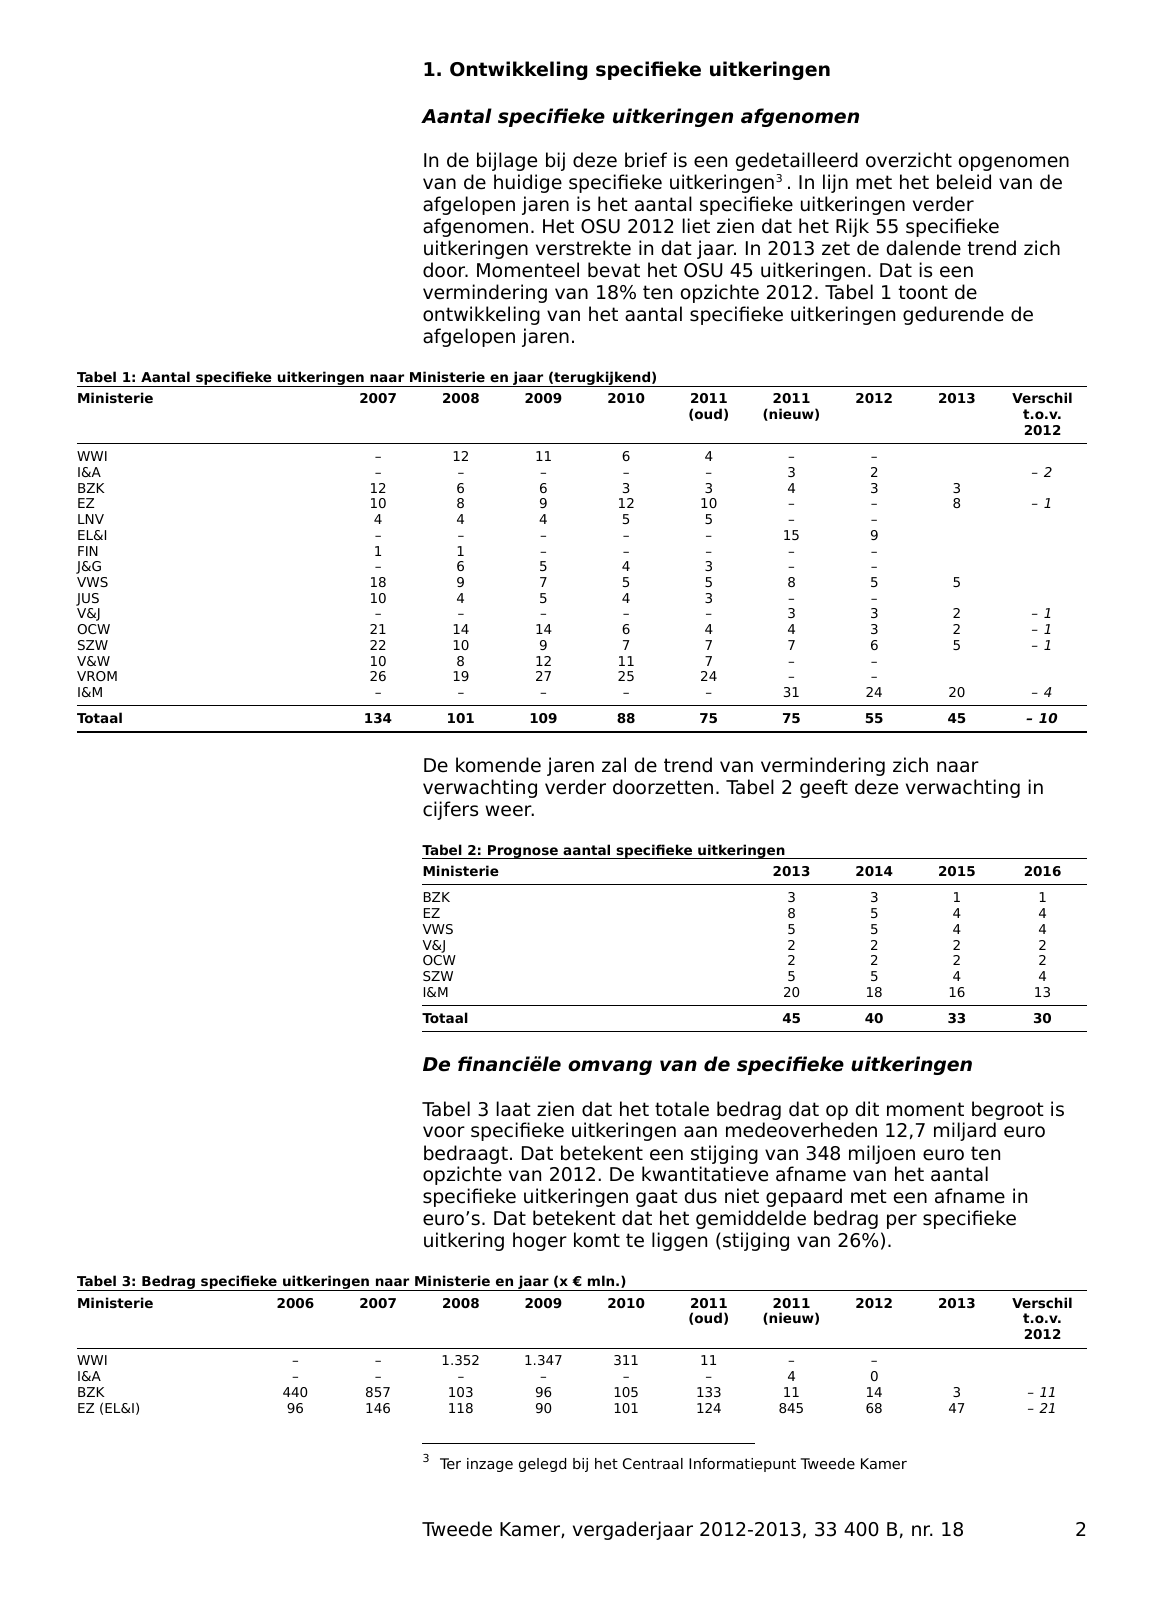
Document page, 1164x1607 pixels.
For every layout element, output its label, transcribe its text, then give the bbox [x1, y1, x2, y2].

table_cell – [419, 685, 502, 705]
table_cell 9 [502, 638, 584, 653]
table_cell – [667, 606, 750, 622]
table_cell – [337, 1369, 419, 1385]
table_cell 103 [419, 1385, 502, 1400]
table_cell 3 [750, 885, 833, 906]
table_cell 109 [502, 706, 584, 731]
table_cell BZK [77, 480, 337, 496]
table_cell VWS [77, 575, 337, 591]
table_cell 3 [915, 1385, 998, 1400]
table_cell 68 [833, 1400, 915, 1416]
table_cell 90 [502, 1400, 584, 1416]
table_cell 3 [833, 885, 915, 906]
table_cell 14 [833, 1385, 915, 1400]
table_cell [915, 444, 998, 465]
table_cell 2007 [337, 387, 419, 443]
table_cell 2012 [833, 1291, 915, 1347]
table_cell 2015 [915, 859, 998, 884]
table_cell Verschil t.o.v. 2012 [998, 387, 1087, 443]
table_cell 3 [833, 480, 915, 496]
table_cell 2 [833, 953, 915, 969]
table_cell WWI [77, 444, 337, 465]
table_cell 8 [750, 906, 833, 922]
table_cell 12 [585, 496, 667, 512]
table_cell 10 [337, 654, 419, 669]
table_cell – [502, 465, 584, 480]
table_cell 12 [502, 654, 584, 669]
table_cell 4 [585, 559, 667, 575]
table_cell 2013 [915, 1291, 998, 1347]
table_cell [915, 528, 998, 543]
table_cell 27 [502, 669, 584, 685]
table_cell 146 [337, 1400, 419, 1416]
table_cell EL&I [77, 528, 337, 543]
table_cell FIN [77, 543, 337, 559]
table_cell I&A [77, 1369, 254, 1385]
table_cell 2 [915, 937, 998, 953]
table_cell 9 [833, 528, 915, 543]
table_cell – [585, 543, 667, 559]
table_cell – [750, 654, 833, 669]
table_cell 55 [833, 706, 915, 731]
table_cell – [750, 669, 833, 685]
table_header Tabel 2: Prognose aantal specifieke uitkeringen [422, 843, 1087, 858]
table_cell 8 [915, 496, 998, 512]
table_cell 7 [667, 654, 750, 669]
table_cell 3 [750, 606, 833, 622]
table_cell 6 [833, 638, 915, 653]
subtitle De financiële omvang van de specifieke uitkeringen [422, 1054, 1087, 1076]
table_cell 3 [667, 591, 750, 606]
table_cell – [833, 1349, 915, 1369]
table_cell – [419, 1369, 502, 1385]
table_cell [915, 1349, 998, 1369]
table_cell – [585, 528, 667, 543]
table_cell 75 [667, 706, 750, 731]
table_cell – 1 [998, 496, 1087, 543]
table_cell VWS [422, 922, 750, 937]
table_cell [915, 591, 998, 606]
table_cell 3 [915, 480, 998, 496]
table_cell 2014 [833, 859, 915, 884]
table_cell 4 [667, 622, 750, 638]
table_cell 2010 [585, 387, 667, 443]
table_cell 2013 [915, 387, 998, 443]
table_cell 4 [998, 906, 1087, 922]
table_cell – [833, 654, 915, 669]
table_cell 45 [750, 1006, 833, 1031]
table_cell 7 [502, 575, 584, 591]
table_cell 1 [419, 543, 502, 559]
table_cell V&J [77, 606, 337, 622]
table_cell 40 [833, 1006, 915, 1031]
table_cell – [750, 1349, 833, 1369]
table_cell 118 [419, 1400, 502, 1416]
text In de bijlage bij deze brief is een gedetailleerd overzicht opgenomen van de huidige specifieke uitkeringen. In lijn met het beleid van de afgelopen jaren is het aantal specifieke uitkeringen verder afgenomen. Het OSU 2012 liet zien dat het Rijk 55 specifieke uitkeringen verstrekte in dat jaar. In 2013 zet de dalende trend zich door. Momenteel bevat het OSU 45 uitkeringen. Dat is een vermindering van 18% ten opzichte 2012. Tabel 1 toont de ontwikkeling van het aantal specifieke uitkeringen gedurende de afgelopen jaren. [422, 150, 1087, 348]
table_cell – [667, 465, 750, 480]
table_cell 5 [750, 969, 833, 984]
table_cell [915, 669, 998, 685]
table_cell [915, 1369, 998, 1385]
table_cell 30 [998, 1006, 1087, 1031]
table_cell 2 [750, 953, 833, 969]
table_cell [915, 654, 998, 669]
table_cell OCW [77, 622, 337, 638]
table_cell – [502, 528, 584, 543]
table_cell 21 [337, 622, 419, 638]
table_cell 4 [585, 591, 667, 606]
table_cell 5 [833, 969, 915, 984]
table_cell [998, 543, 1087, 559]
table_cell 8 [419, 496, 502, 512]
table_cell – [667, 1369, 750, 1385]
table_cell – [337, 1349, 419, 1369]
table_cell 5 [833, 922, 915, 937]
table_cell – 21 [998, 1400, 1087, 1416]
table_cell 5 [833, 575, 915, 591]
table_cell 75 [750, 706, 833, 731]
table_cell 25 [585, 669, 667, 685]
table_cell 2 [915, 606, 998, 622]
table_cell 2011 (oud) [667, 387, 750, 443]
table_cell [915, 465, 998, 480]
table_cell EZ (EL&I) [77, 1400, 254, 1416]
table_cell – [585, 606, 667, 622]
table_cell [998, 1349, 1087, 1369]
table_cell 6 [502, 480, 584, 496]
table_cell 6 [419, 480, 502, 496]
table_cell V&W [77, 654, 337, 669]
table_cell 440 [254, 1385, 337, 1400]
table_cell VROM [77, 669, 337, 685]
table_cell 10 [337, 496, 419, 512]
table_cell Ministerie [422, 859, 750, 884]
table_cell [998, 1369, 1087, 1385]
table_cell 9 [502, 496, 584, 512]
table_cell 24 [667, 669, 750, 685]
table_cell 4 [998, 969, 1087, 984]
table_cell 11 [667, 1349, 750, 1369]
table_cell 6 [419, 559, 502, 575]
table_cell I&A [77, 465, 337, 480]
table_cell 4 [750, 480, 833, 496]
table_cell 13 [998, 985, 1087, 1005]
table_cell 1.347 [502, 1349, 584, 1369]
table_cell 1.352 [419, 1349, 502, 1369]
table_cell 26 [337, 669, 419, 685]
table_cell 8 [750, 575, 833, 591]
subtitle 1. Ontwikkeling specifieke uitkeringen [422, 59, 1087, 81]
table_cell 7 [667, 638, 750, 653]
table_cell EZ [422, 906, 750, 922]
table_cell 0 [833, 1369, 915, 1385]
table_cell 2 [998, 953, 1087, 969]
table_cell 2011 (oud) [667, 1291, 750, 1347]
table_cell Ministerie [77, 387, 337, 443]
table_cell – [585, 1369, 667, 1385]
table_cell OCW [422, 953, 750, 969]
table_cell 18 [337, 575, 419, 591]
table_cell 20 [750, 985, 833, 1005]
table_cell 14 [419, 622, 502, 638]
table_cell 845 [750, 1400, 833, 1416]
table_cell 4 [750, 1369, 833, 1385]
table_cell 4 [667, 444, 750, 465]
table_cell 12 [337, 480, 419, 496]
table_cell EZ [77, 496, 337, 512]
table_cell – [750, 543, 833, 559]
table_cell 3 [750, 465, 833, 480]
table_cell SZW [77, 638, 337, 653]
table_cell – [502, 606, 584, 622]
table_cell – [833, 496, 915, 512]
table_cell – 1 [998, 622, 1087, 638]
table_cell 101 [419, 706, 502, 731]
table_cell 8 [419, 654, 502, 669]
table_cell 3 [667, 559, 750, 575]
text Tabel 3 laat zien dat het totale bedrag dat op dit moment begroot is voor specifieke uitkeringen aan medeoverheden 12,7 miljard euro bedraagt. Dat betekent een stijging van 348 miljoen euro ten opzichte van 2012. De kwantitatieve afname van het aantal specifieke uitkeringen gaat dus niet gepaard met een afname in euro’s. Dat betekent dat het gemiddelde bedrag per specifieke uitkering hoger komt te liggen (stijging van 26%). [422, 1098, 1087, 1252]
table_cell 2 [998, 937, 1087, 953]
text De komende jaren zal de trend van vermindering zich naar verwachting verder doorzetten. Tabel 2 geeft deze verwachting in cijfers weer. [422, 755, 1087, 821]
table_cell 311 [585, 1349, 667, 1369]
table_cell – [585, 465, 667, 480]
text Ter inzage gelegd bij het Centraal Informatiepunt Tweede Kamer [422, 1452, 1087, 1474]
table_cell 4 [915, 969, 998, 984]
table_cell 6 [585, 622, 667, 638]
table_cell Totaal [422, 1006, 750, 1031]
table_cell 2008 [419, 387, 502, 443]
table_cell 19 [419, 669, 502, 685]
table_cell 4 [419, 591, 502, 606]
table_cell 2011 (nieuw) [750, 387, 833, 443]
table_cell – [833, 669, 915, 685]
table_cell 2 [833, 937, 915, 953]
table_cell 2011 (nieuw) [750, 1291, 833, 1347]
table_cell 5 [502, 559, 584, 575]
table_cell 133 [667, 1385, 750, 1400]
table_cell 2009 [502, 387, 584, 443]
table_cell 4 [915, 906, 998, 922]
table_cell 12 [419, 444, 502, 465]
table_cell – [667, 528, 750, 543]
table_cell [915, 559, 998, 575]
table_cell 18 [833, 985, 915, 1005]
table_cell 2 [750, 937, 833, 953]
table_cell – [833, 512, 915, 528]
table_cell – [254, 1369, 337, 1385]
table_cell BZK [422, 885, 750, 906]
table_cell [998, 559, 1087, 575]
table_cell – [337, 528, 419, 543]
table_cell – [833, 559, 915, 575]
table_cell 20 [915, 685, 998, 705]
table_cell [915, 543, 998, 559]
table_cell 4 [419, 512, 502, 528]
table_cell 11 [750, 1385, 833, 1400]
table_cell – [750, 444, 833, 465]
table_cell – [337, 444, 419, 465]
table_cell – 4 [998, 685, 1087, 705]
table_cell – [419, 465, 502, 480]
table_cell [998, 575, 1087, 591]
table_cell – 1 [998, 638, 1087, 653]
table_cell 7 [750, 638, 833, 653]
table_cell – [585, 685, 667, 705]
table_cell 2 [915, 622, 998, 638]
table_cell 45 [915, 706, 998, 731]
table_cell – [750, 559, 833, 575]
table_cell – [833, 543, 915, 559]
table_cell 7 [585, 638, 667, 653]
table_cell 5 [750, 922, 833, 937]
table_cell 5 [667, 575, 750, 591]
table_cell 16 [915, 985, 998, 1005]
table_cell – [750, 591, 833, 606]
table_cell 96 [254, 1400, 337, 1416]
table_cell – [337, 606, 419, 622]
table_cell I&M [422, 985, 750, 1005]
table_cell Verschil t.o.v. 2012 [998, 1291, 1087, 1347]
table_cell 11 [585, 654, 667, 669]
table_cell 22 [337, 638, 419, 653]
table_cell 2006 [254, 1291, 337, 1347]
table_cell 15 [750, 528, 833, 543]
table_cell J&G [77, 559, 337, 575]
table_cell 10 [419, 638, 502, 653]
table_cell – [750, 512, 833, 528]
table_cell 3 [833, 606, 915, 622]
table_cell 105 [585, 1385, 667, 1400]
table_cell 4 [915, 922, 998, 937]
table_cell – [667, 685, 750, 705]
table_cell – [502, 543, 584, 559]
table_cell – [337, 685, 419, 705]
table_cell 14 [502, 622, 584, 638]
subtitle Aantal specifieke uitkeringen afgenomen [422, 106, 1087, 128]
table_cell WWI [77, 1349, 254, 1369]
table_cell 134 [337, 706, 419, 731]
table_cell 5 [502, 591, 584, 606]
table_cell [915, 512, 998, 528]
table_cell 88 [585, 706, 667, 731]
table_header Tabel 1: Aantal specifieke uitkeringen naar Ministerie en jaar (terugkijkend) [77, 370, 1087, 386]
table_cell 6 [585, 444, 667, 465]
table_cell 5 [585, 575, 667, 591]
table_cell – [337, 465, 419, 480]
table_cell 47 [915, 1400, 998, 1416]
table_cell – [667, 543, 750, 559]
table_cell – [502, 1369, 584, 1385]
table_cell 24 [833, 685, 915, 705]
table_cell BZK [77, 1385, 254, 1400]
table_cell JUS [77, 591, 337, 606]
table_cell 11 [502, 444, 584, 465]
table_cell 33 [915, 1006, 998, 1031]
table_cell 1 [915, 885, 998, 906]
table_cell 31 [750, 685, 833, 705]
table_cell LNV [77, 512, 337, 528]
table_cell 5 [833, 906, 915, 922]
table_cell 5 [915, 638, 998, 653]
table_cell 2016 [998, 859, 1087, 884]
table_cell 4 [337, 512, 419, 528]
table_cell I&M [77, 685, 337, 705]
table_cell 2010 [585, 1291, 667, 1347]
table_cell 124 [667, 1400, 750, 1416]
table_cell 10 [667, 496, 750, 512]
table_header Tabel 3: Bedrag specifieke uitkeringen naar Ministerie en jaar (x € mln.) [77, 1274, 1087, 1290]
table_cell – [502, 685, 584, 705]
table_cell 3 [667, 480, 750, 496]
table_cell – 10 [998, 706, 1087, 731]
table_cell [998, 444, 1087, 465]
table_cell Totaal [77, 706, 337, 731]
table_cell – [833, 444, 915, 465]
table_cell Ministerie [77, 1291, 254, 1347]
table_cell 4 [750, 622, 833, 638]
table_cell 101 [585, 1400, 667, 1416]
table_cell SZW [422, 969, 750, 984]
table_cell – [337, 559, 419, 575]
table_cell 4 [998, 922, 1087, 937]
table_cell 9 [419, 575, 502, 591]
table_cell – 11 [998, 1385, 1087, 1400]
table_cell 5 [585, 512, 667, 528]
table_cell [998, 591, 1087, 606]
table_cell – 2 [998, 465, 1087, 496]
table_cell 5 [915, 575, 998, 591]
table_cell – [254, 1349, 337, 1369]
table_cell 2009 [502, 1291, 584, 1347]
table_cell [998, 654, 1087, 669]
table_cell 3 [833, 622, 915, 638]
table_cell – [833, 591, 915, 606]
table_cell 2 [915, 953, 998, 969]
table_cell 10 [337, 591, 419, 606]
table_cell 96 [502, 1385, 584, 1400]
table_cell 5 [667, 512, 750, 528]
table_cell 2013 [750, 859, 833, 884]
table_cell 1 [337, 543, 419, 559]
table_cell 2007 [337, 1291, 419, 1347]
table_cell 1 [998, 885, 1087, 906]
table_cell 2008 [419, 1291, 502, 1347]
table_cell – [419, 528, 502, 543]
table_cell V&J [422, 937, 750, 953]
table_cell 3 [585, 480, 667, 496]
table_cell [998, 669, 1087, 685]
table_cell – [419, 606, 502, 622]
table_cell 2012 [833, 387, 915, 443]
table_cell 2 [833, 465, 915, 480]
table_cell – [750, 496, 833, 512]
table_cell 4 [502, 512, 584, 528]
table_cell 857 [337, 1385, 419, 1400]
table_cell – 1 [998, 606, 1087, 622]
